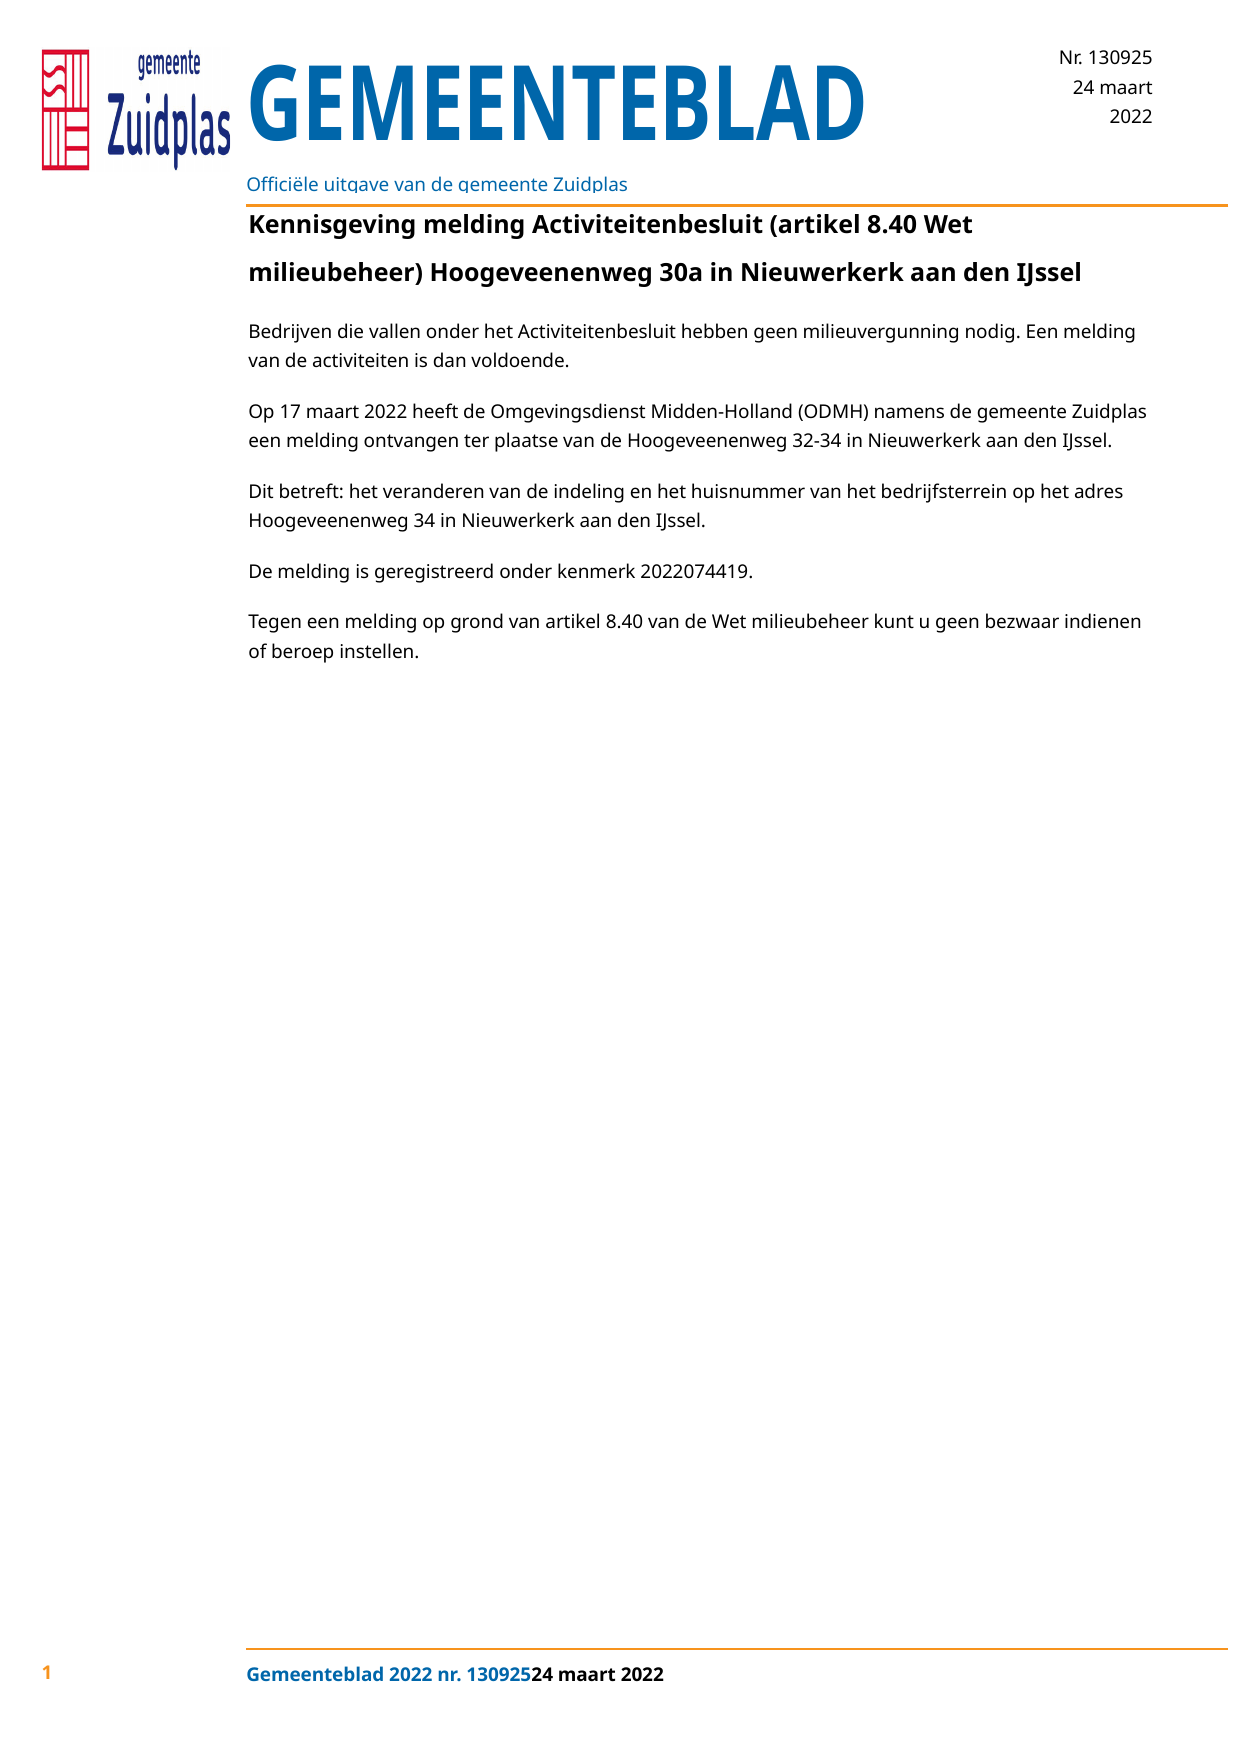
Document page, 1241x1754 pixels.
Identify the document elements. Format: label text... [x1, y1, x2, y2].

picture [41, 47, 231, 172]
text Tegen een melding op grond van artikel 8.40 van de Wet milieubeheer kunt u geen bezwaar indienen of beroep instellen. [248, 608, 1152, 664]
text De melding is geregistreerd onder kenmerk 2022074419. [248, 558, 1152, 584]
text Dit betreft: het veranderen van de indeling en het huisnummer van het bedrijfsterrein op het adres Hoogeveenenweg 34 in Nieuwerkerk aan den IJssel. [248, 478, 1152, 533]
text Kennisgeving melding Activiteitenbesluit (artikel 8.40 Wet milieubeheer) Hoogeveenenweg 30a in Nieuwerkerk aan den IJssel [248, 207, 1152, 288]
text Bedrijven die vallen onder het Activiteitenbesluit hebben geen milieuvergunning nodig. Een melding van de activiteiten is dan voldoende. [248, 318, 1152, 373]
text Op 17 maart 2022 heeft de Omgevingsdienst Midden-Holland (ODMH) namens de gemeente Zuidplas een melding ontvangen ter plaatse van de Hoogeveenenweg 32-34 in Nieuwerkerk aan den IJssel. [248, 398, 1152, 453]
